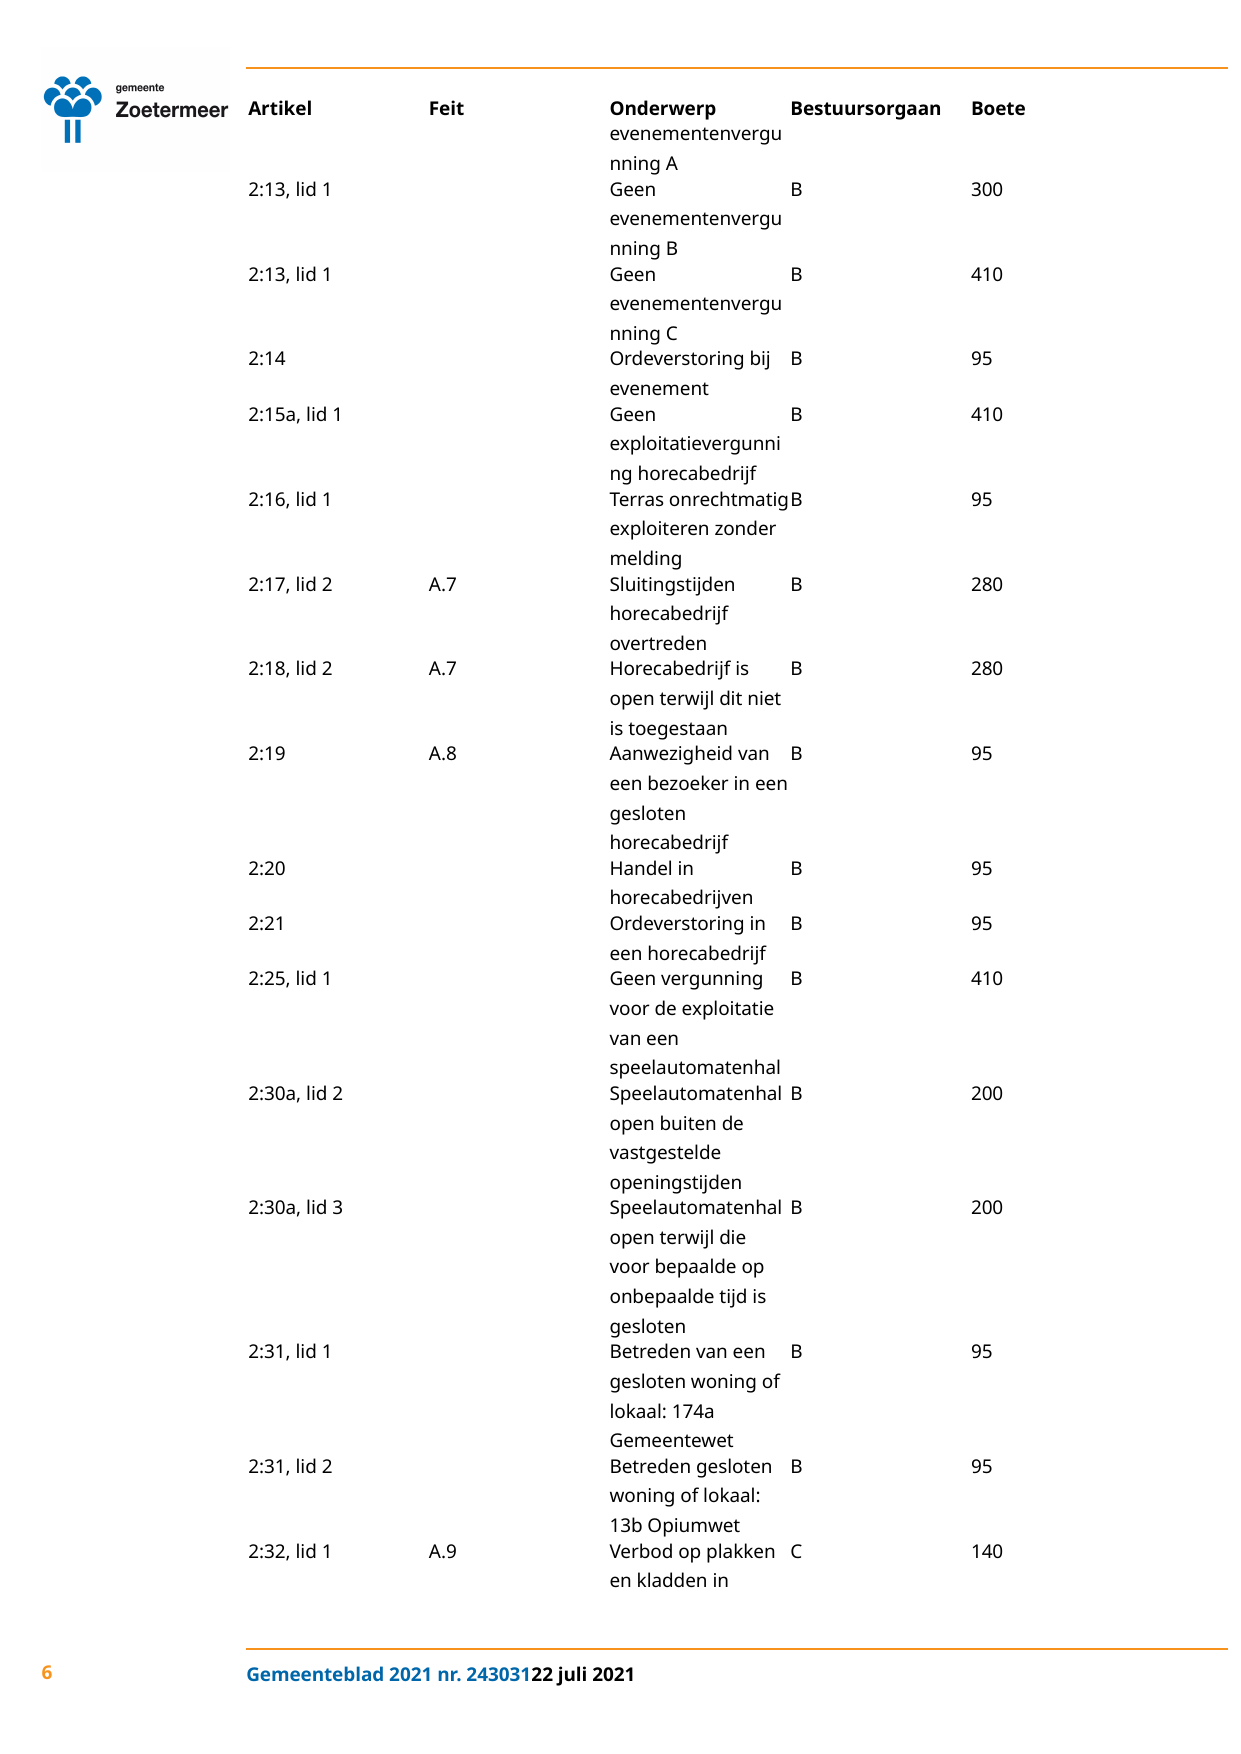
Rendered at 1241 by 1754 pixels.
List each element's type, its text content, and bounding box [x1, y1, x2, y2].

table_cell B [790, 855, 971, 910]
table_cell 410 [971, 401, 1152, 486]
table_cell 95 [971, 1339, 1152, 1453]
table_cell 2:16, lid 1 [248, 486, 429, 571]
table_cell A.9 [429, 1538, 609, 1593]
table_cell [429, 486, 609, 571]
table_cell 200 [971, 1080, 1152, 1194]
table_cell 410 [971, 261, 1152, 346]
table_cell 2:31, lid 1 [248, 1339, 429, 1453]
table_cell A.7 [429, 656, 609, 741]
table_cell [790, 121, 971, 176]
table_cell [971, 121, 1152, 176]
table_cell 2:13, lid 1 [248, 176, 429, 261]
table_cell B [790, 1080, 971, 1194]
table_cell 95 [971, 910, 1152, 966]
table_cell [429, 1080, 609, 1194]
table_cell 2:15a, lid 1 [248, 401, 429, 486]
table_cell C [790, 1538, 971, 1593]
table_cell B [790, 486, 971, 571]
table_header Artikel [248, 95, 429, 121]
table_cell 2:32, lid 1 [248, 1538, 429, 1593]
table_cell 280 [971, 656, 1152, 741]
table_cell [429, 1453, 609, 1538]
table_cell B [790, 656, 971, 741]
table_cell [429, 121, 609, 176]
table_cell [429, 855, 609, 910]
table_cell [248, 121, 429, 176]
table_cell 140 [971, 1538, 1152, 1593]
table_cell [429, 401, 609, 486]
table_cell 95 [971, 1453, 1152, 1538]
table_cell 280 [971, 571, 1152, 656]
table_cell Speelautomatenhal open terwijl die voor bepaalde op onbepaalde tijd is gesloten [609, 1195, 790, 1339]
table_cell 300 [971, 176, 1152, 261]
table_cell A.8 [429, 741, 609, 855]
table_cell [429, 910, 609, 966]
table_cell evenementenvergunning A [609, 121, 790, 176]
table_cell B [790, 1453, 971, 1538]
table_cell 2:14 [248, 346, 429, 401]
table_header Onderwerp [609, 95, 790, 121]
table_header Bestuursorgaan [790, 95, 971, 121]
table_cell 95 [971, 855, 1152, 910]
table_cell B [790, 910, 971, 966]
table_header Feit [429, 95, 609, 121]
table_cell Geen vergunning voor de exploitatie van een speelautomatenhal [609, 966, 790, 1080]
table_cell Ordeverstoring in een horecabedrijf [609, 910, 790, 966]
table_cell [429, 346, 609, 401]
table_cell 95 [971, 486, 1152, 571]
table_cell 2:20 [248, 855, 429, 910]
table_cell [429, 1339, 609, 1453]
table_cell 2:31, lid 2 [248, 1453, 429, 1538]
table_cell 2:18, lid 2 [248, 656, 429, 741]
table_cell 2:25, lid 1 [248, 966, 429, 1080]
table_cell Betreden van een gesloten woning of lokaal: 174a Gemeentewet [609, 1339, 790, 1453]
table_cell B [790, 741, 971, 855]
table_cell [429, 966, 609, 1080]
table_cell Verbod op plakken en kladden in [609, 1538, 790, 1593]
table_cell A.7 [429, 571, 609, 656]
table_cell B [790, 966, 971, 1080]
table_cell Speelautomatenhal open buiten de vastgestelde openingstijden [609, 1080, 790, 1194]
picture [41, 47, 231, 172]
table_cell 2:21 [248, 910, 429, 966]
table_cell Geen exploitatievergunning horecabedrijf [609, 401, 790, 486]
table_cell [429, 1195, 609, 1339]
table_cell B [790, 1339, 971, 1453]
table_cell Geen evenementenvergunning C [609, 261, 790, 346]
table_cell 2:30a, lid 2 [248, 1080, 429, 1194]
table_cell Terras onrechtmatig exploiteren zonder melding [609, 486, 790, 571]
table_cell Sluitingstijden horecabedrijf overtreden [609, 571, 790, 656]
table_cell B [790, 346, 971, 401]
table_cell B [790, 261, 971, 346]
table_cell B [790, 176, 971, 261]
table_cell 95 [971, 346, 1152, 401]
table_cell B [790, 401, 971, 486]
table_cell 200 [971, 1195, 1152, 1339]
table_cell 2:13, lid 1 [248, 261, 429, 346]
table_cell Geen evenementenvergunning B [609, 176, 790, 261]
table_header Boete [971, 95, 1152, 121]
table_cell Betreden gesloten woning of lokaal: 13b Opiumwet [609, 1453, 790, 1538]
table_cell Handel in horecabedrijven [609, 855, 790, 910]
table_cell Horecabedrijf is open terwijl dit niet is toegestaan [609, 656, 790, 741]
table_cell Ordeverstoring bij evenement [609, 346, 790, 401]
table_cell B [790, 571, 971, 656]
table_cell B [790, 1195, 971, 1339]
table_cell Aanwezigheid van een bezoeker in een gesloten horecabedrijf [609, 741, 790, 855]
table_cell 410 [971, 966, 1152, 1080]
table_cell 2:30a, lid 3 [248, 1195, 429, 1339]
table_cell [429, 176, 609, 261]
table_cell 95 [971, 741, 1152, 855]
table_cell 2:19 [248, 741, 429, 855]
table_cell 2:17, lid 2 [248, 571, 429, 656]
table_cell [429, 261, 609, 346]
